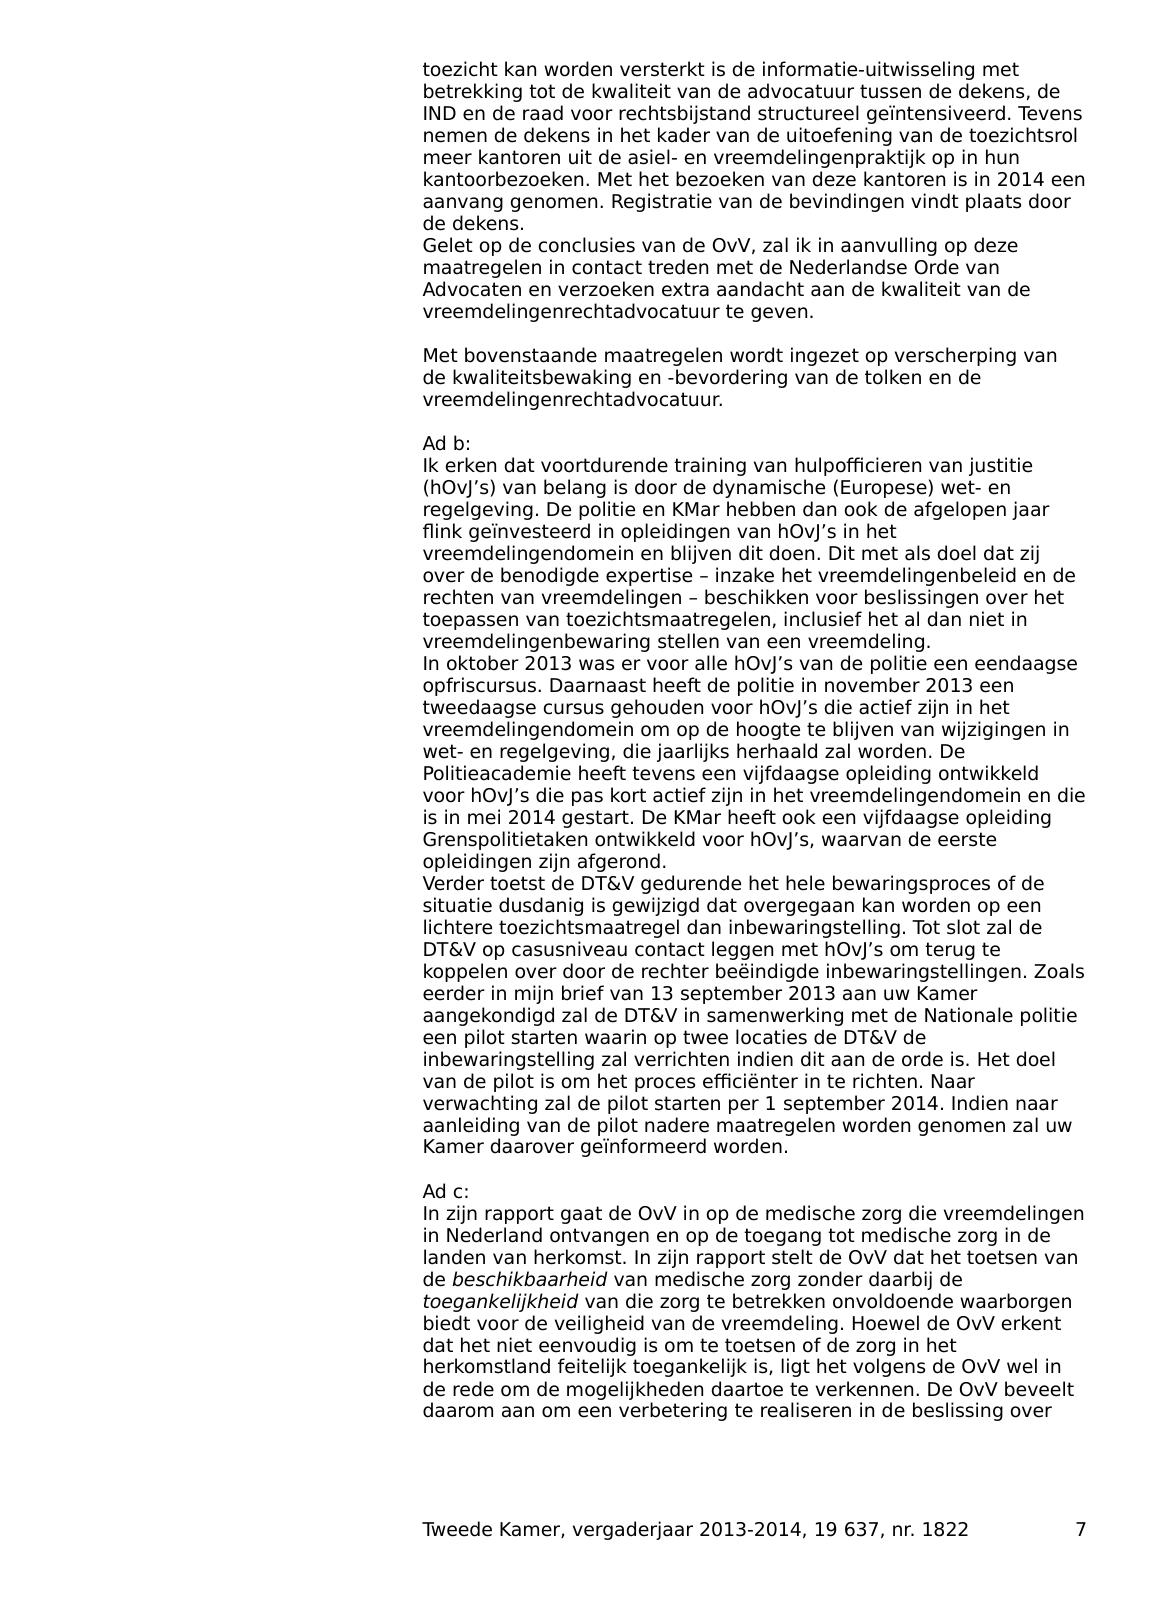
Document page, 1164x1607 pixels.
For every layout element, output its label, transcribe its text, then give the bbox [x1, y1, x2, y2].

text Ik erken dat voortdurende training van hulpofficieren van justitie (hOvJ’s) van belang is door de dynamische (Europese) wet- en regelgeving. De politie en KMar hebben dan ook de afgelopen jaar flink geïnvesteerd in opleidingen van hOvJ’s in het vreemdelingendomein en blijven dit doen. Dit met als doel dat zij over de benodigde expertise – inzake het vreemdelingenbeleid en de rechten van vreemdelingen – beschikken voor beslissingen over het toepassen van toezichtsmaatregelen, inclusief het al dan niet in vreemdelingenbewaring stellen van een vreemdeling. [422, 455, 1087, 653]
text Verder toetst de DT&V gedurende het hele bewaringsproces of de situatie dusdanig is gewijzigd dat overgegaan kan worden op een lichtere toezichtsmaatregel dan inbewaringstelling. Tot slot zal de DT&V op casusniveau contact leggen met hOvJ’s om terug te koppelen over door de rechter beëindigde inbewaringstellingen. Zoals eerder in mijn brief van 13 september 2013 aan uw Kamer aangekondigd zal de DT&V in samenwerking met de Nationale politie een pilot starten waarin op twee locaties de DT&V de inbewaringstelling zal verrichten indien dit aan de orde is. Het doel van de pilot is om het proces efficiënter in te richten. Naar verwachting zal de pilot starten per 1 september 2014. Indien naar aanleiding van de pilot nadere maatregelen worden genomen zal uw Kamer daarover geïnformeerd worden. [422, 873, 1087, 1158]
text Gelet op de conclusies van de OvV, zal ik in aanvulling op deze maatregelen in contact treden met de Nederlandse Orde van Advocaten en verzoeken extra aandacht aan de kwaliteit van de vreemdelingenrechtadvocatuur te geven. [422, 235, 1087, 323]
text Met bovenstaande maatregelen wordt ingezet op verscherping van de kwaliteitsbewaking en -bevordering van de tolken en de vreemdelingenrechtadvocatuur. [422, 345, 1087, 411]
text Ad c: [422, 1181, 1087, 1203]
text Ad b: [422, 433, 1087, 455]
text In zijn rapport gaat de OvV in op de medische zorg die vreemdelingen in Nederland ontvangen en op de toegang tot medische zorg in de landen van herkomst. In zijn rapport stelt de OvV dat het toetsen van de beschikbaarheid van medische zorg zonder daarbij de toegankelijkheid van die zorg te betrekken onvoldoende waarborgen biedt voor de veiligheid van de vreemdeling. Hoewel de OvV erkent dat het niet eenvoudig is om te toetsen of de zorg in het herkomstland feitelijk toegankelijk is, ligt het volgens de OvV wel in de rede om de mogelijkheden daartoe te verkennen. De OvV beveelt daarom aan om een verbetering te realiseren in de beslissing over [422, 1203, 1087, 1422]
text In oktober 2013 was er voor alle hOvJ’s van de politie een eendaagse opfriscursus. Daarnaast heeft de politie in november 2013 een tweedaagse cursus gehouden voor hOvJ’s die actief zijn in het vreemdelingendomein om op de hoogte te blijven van wijzigingen in wet- en regelgeving, die jaarlijks herhaald zal worden. De Politieacademie heeft tevens een vijfdaagse opleiding ontwikkeld voor hOvJ’s die pas kort actief zijn in het vreemdelingendomein en die is in mei 2014 gestart. De KMar heeft ook een vijfdaagse opleiding Grenspolitietaken ontwikkeld voor hOvJ’s, waarvan de eerste opleidingen zijn afgerond. [422, 653, 1087, 873]
text toezicht kan worden versterkt is de informatie-uitwisseling met betrekking tot de kwaliteit van de advocatuur tussen de dekens, de IND en de raad voor rechtsbijstand structureel geïntensiveerd. Tevens nemen de dekens in het kader van de uitoefening van de toezichtsrol meer kantoren uit de asiel- en vreemdelingenpraktijk op in hun kantoorbezoeken. Met het bezoeken van deze kantoren is in 2014 een aanvang genomen. Registratie van de bevindingen vindt plaats door de dekens. [422, 59, 1087, 235]
